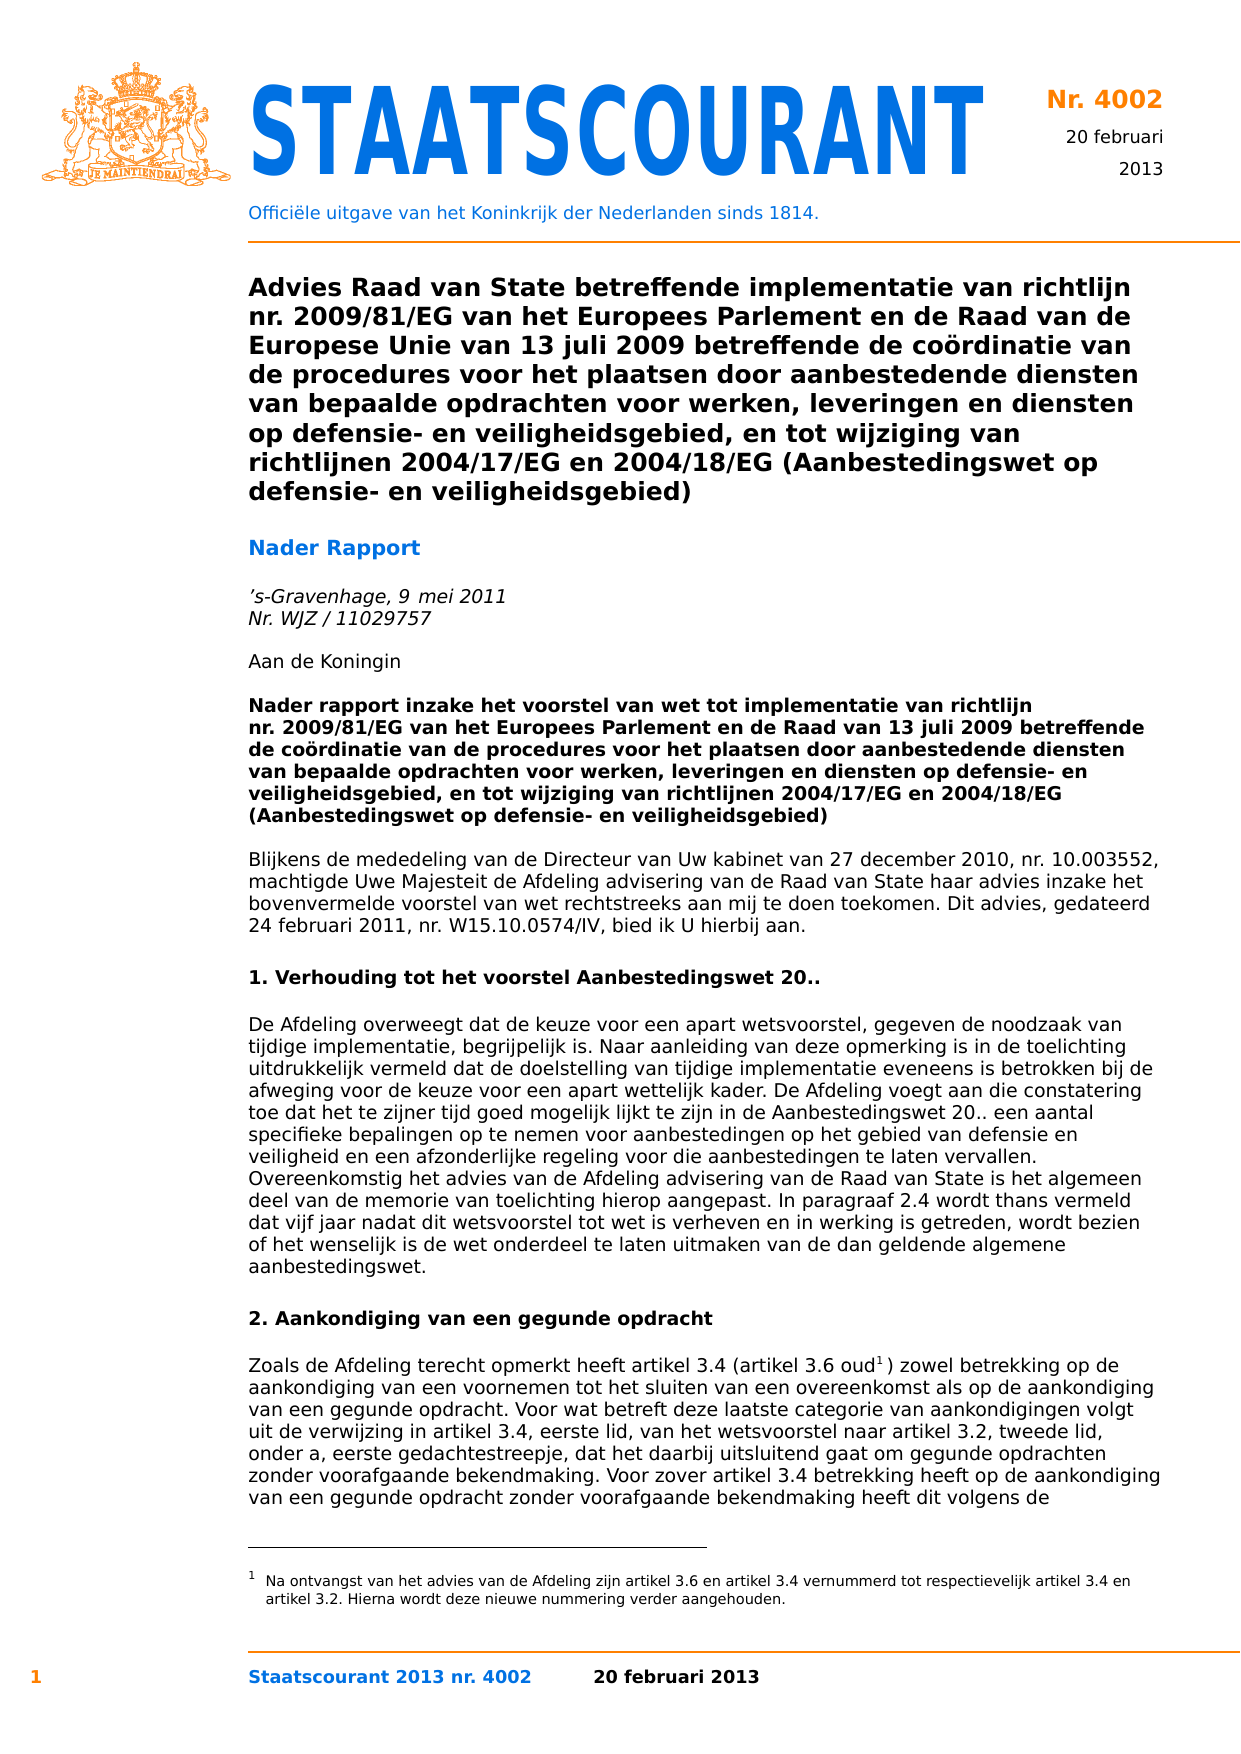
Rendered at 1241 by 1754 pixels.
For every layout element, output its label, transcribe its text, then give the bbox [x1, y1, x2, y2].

text Blijkens de mededeling van de Directeur van Uw kabinet van 27 december 2010, nr. 10.003552, machtigde Uwe Majesteit de Afdeling advisering van de Raad van State haar advies inzake het bovenvermelde voorstel van wet rechtstreeks aan mij te doen toekomen. Dit advies, gedateerd 24 februari 2011, nr. W15.10.0574/IV, bied ik U hierbij aan. [248, 849, 1163, 937]
subtitle Advies Raad van State betreffende implementatie van richtlijn nr. 2009/81/EG van het Europees Parlement en de Raad van de Europese Unie van 13 juli 2009 betreffende de coördinatie van de procedures voor het plaatsen door aanbestedende diensten van bepaalde opdrachten voor werken, leveringen en diensten op defensie- en veiligheidsgebied, en tot wijziging van richtlijnen 2004/17/EG en 2004/18/EG (Aanbestedingswet op defensie- en veiligheidsgebied) [248, 273, 1163, 506]
table_cell 20 februari [998, 121, 1240, 153]
text ’s-Gravenhage, 9 mei 2011 [248, 586, 1163, 608]
subtitle 1. Verhouding tot het voorstel Aanbestedingswet 20.. [248, 967, 1163, 989]
table_header Nr. 4002 [998, 62, 1240, 121]
text Na ontvangst van het advies van de Afdeling zijn artikel 3.6 en artikel 3.4 vernummerd tot respectievelijk artikel 3.4 en artikel 3.2. Hierna wordt deze nieuwe nummering verder aangehouden. [248, 1569, 1163, 1608]
table_cell 2013 [998, 153, 1240, 203]
table_header STAATSCOURANT [248, 62, 998, 203]
text De Afdeling overweegt dat de keuze voor een apart wetsvoorstel, gegeven de noodzaak van tijdige implementatie, begrijpelijk is. Naar aanleiding van deze opmerking is in de toelichting uitdrukkelijk vermeld dat de doelstelling van tijdige implementatie eveneens is betrokken bij de afweging voor de keuze voor een apart wettelijk kader. De Afdeling voegt aan die constatering toe dat het te zijner tijd goed mogelijk lijkt te zijn in de Aanbestedingswet 20.. een aantal specifieke bepalingen op te nemen voor aanbestedingen op het gebied van defensie en veiligheid en een afzonderlijke regeling voor die aanbestedingen te laten vervallen. Overeenkomstig het advies van de Afdeling advisering van de Raad van State is het algemeen deel van de memorie van toelichting hierop aangepast. In paragraaf 2.4 wordt thans vermeld dat vijf jaar nadat dit wetsvoorstel tot wet is verheven en in werking is getreden, wordt bezien of het wenselijk is de wet onderdeel te laten uitmaken van de dan geldende algemene aanbestedingswet. [248, 1014, 1163, 1278]
table_cell Officiële uitgave van het Koninkrijk der Nederlanden sinds 1814. [248, 203, 1240, 241]
subtitle Nader Rapport [248, 536, 1163, 561]
subtitle 2. Aankondiging van een gegunde opdracht [248, 1308, 1163, 1330]
table_header [25, 62, 248, 241]
picture [41, 62, 231, 186]
text Nader rapport inzake het voorstel van wet tot implementatie van richtlijn nr. 2009/81/EG van het Europees Parlement en de Raad van 13 juli 2009 betreffende de coördinatie van de procedures voor het plaatsen door aanbestedende diensten van bepaalde opdrachten voor werken, leveringen en diensten op defensie- en veiligheidsgebied, en tot wijziging van richtlijnen 2004/17/EG en 2004/18/EG (Aanbestedingswet op defensie- en veiligheidsgebied) [248, 695, 1163, 827]
text Zoals de Afdeling terecht opmerkt heeft artikel 3.4 (artikel 3.6 oud) zowel betrekking op de aankondiging van een voornemen tot het sluiten van een overeenkomst als op de aankondiging van een gegunde opdracht. Voor wat betreft deze laatste categorie van aankondigingen volgt uit de verwijzing in artikel 3.4, eerste lid, van het wetsvoorstel naar artikel 3.2, tweede lid, onder a, eerste gedachtestreepje, dat het daarbij uitsluitend gaat om gegunde opdrachten zonder voorafgaande bekendmaking. Voor zover artikel 3.4 betrekking heeft op de aankondiging van een gegunde opdracht zonder voorafgaande bekendmaking heeft dit volgens de [248, 1355, 1163, 1508]
text Nr. WJZ / 11029757 [248, 608, 1163, 629]
text Aan de Koningin [248, 651, 1163, 673]
